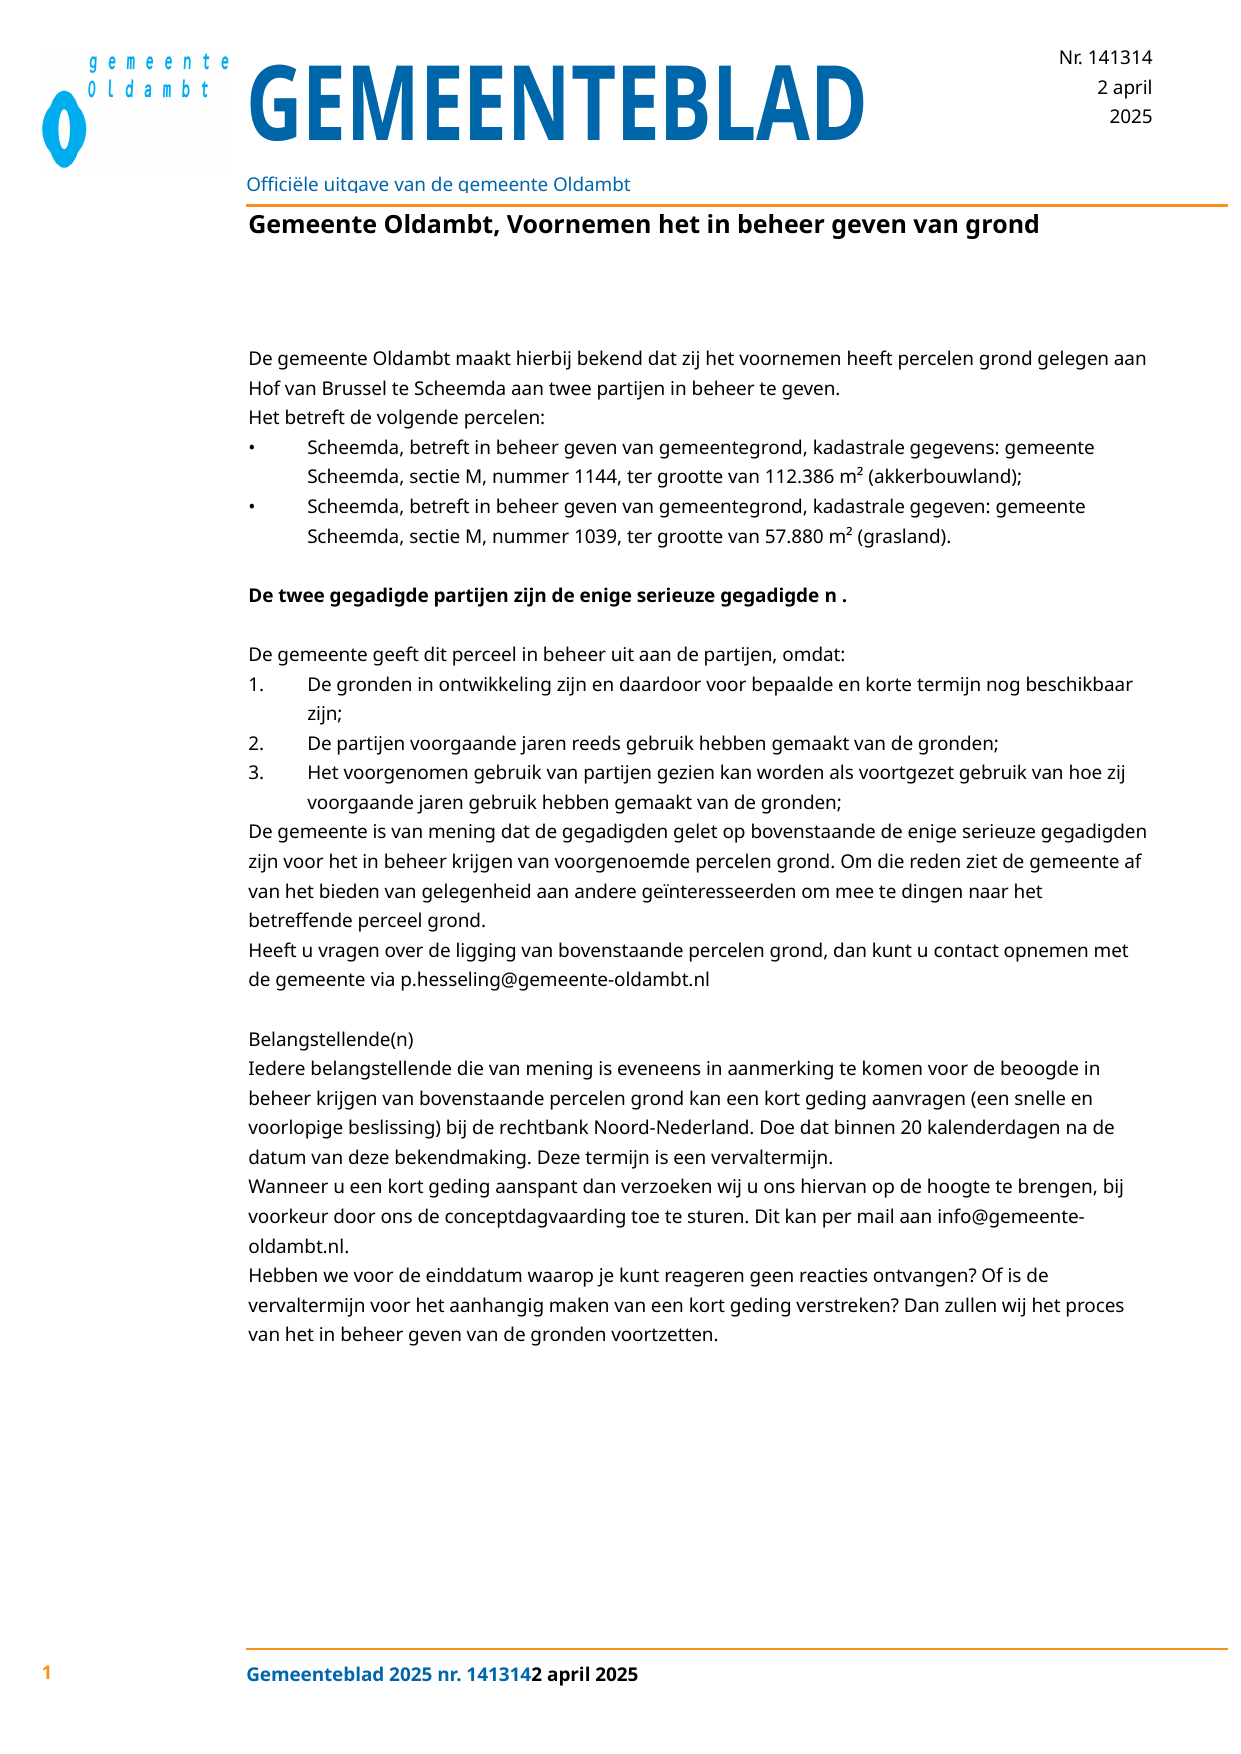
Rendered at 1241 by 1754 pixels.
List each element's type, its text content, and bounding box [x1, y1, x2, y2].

text Heeft u vragen over de ligging van bovenstaande percelen grond, dan kunt u contact opnemen met de gemeente via p.hesseling@gemeente-oldambt.nl [248, 937, 1152, 992]
text De gemeente Oldambt maakt hierbij bekend dat zij het voornemen heeft percelen grond gelegen aan Hof van Brussel te Scheemda aan twee partijen in beheer te geven. [248, 345, 1152, 401]
list Scheemda, betreft in beheer geven van gemeentegrond, kadastrale gegevens: gemeente Scheemda, sectie M, nummer 1144, ter grootte van 112.386 m² (akkerbouwland); [248, 434, 1152, 489]
text Iedere belangstellende die van mening is eveneens in aanmerking te komen voor de beoogde in beheer krijgen van bovenstaande percelen grond kan een kort geding aanvragen (een snelle en voorlopige beslissing) bij de rechtbank Noord-Nederland. Doe dat binnen 20 kalenderdagen na de datum van deze bekendmaking. Deze termijn is een vervaltermijn. [248, 1055, 1152, 1170]
list De partijen voorgaande jaren reeds gebruik hebben gemaakt van de gronden; [248, 730, 1152, 756]
text Hebben we voor de einddatum waarop je kunt reageren geen reacties ontvangen? Of is de vervaltermijn voor het aanhangig maken van een kort geding verstreken? Dan zullen wij het proces van het in beheer geven van de gronden voortzetten. [248, 1262, 1152, 1347]
text De twee gegadigde partijen zijn de enige serieuze gegadigde n . [248, 582, 1152, 608]
list Scheemda, betreft in beheer geven van gemeentegrond, kadastrale gegeven: gemeente Scheemda, sectie M, nummer 1039, ter grootte van 57.880 m² (grasland). [248, 493, 1152, 548]
text De gemeente is van mening dat de gegadigden gelet op bovenstaande de enige serieuze gegadigden zijn voor het in beheer krijgen van voorgenoemde percelen grond. Om die reden ziet de gemeente af van het bieden van gelegenheid aan andere geïnteresseerden om mee te dingen naar het betreffende perceel grond. [248, 819, 1152, 933]
picture [41, 47, 231, 172]
text Het betreft de volgende percelen: [248, 404, 1152, 430]
list De gronden in ontwikkeling zijn en daardoor voor bepaalde en korte termijn nog beschikbaar zijn; [248, 671, 1152, 726]
list Het voorgenomen gebruik van partijen gezien kan worden als voortgezet gebruik van hoe zij voorgaande jaren gebruik hebben gemaakt van de gronden; [248, 759, 1152, 815]
text Belangstellende(n) [248, 1026, 1152, 1051]
text Wanneer u een kort geding aanspant dan verzoeken wij u ons hiervan op de hoogte te brengen, bij voorkeur door ons de conceptdagvaarding toe te sturen. Dit kan per mail aan info@gemeente-oldambt.nl. [248, 1174, 1152, 1258]
text De gemeente geeft dit perceel in beheer uit aan de partijen, omdat: [248, 641, 1152, 667]
text Gemeente Oldambt, Voornemen het in beheer geven van grond [248, 207, 1152, 241]
